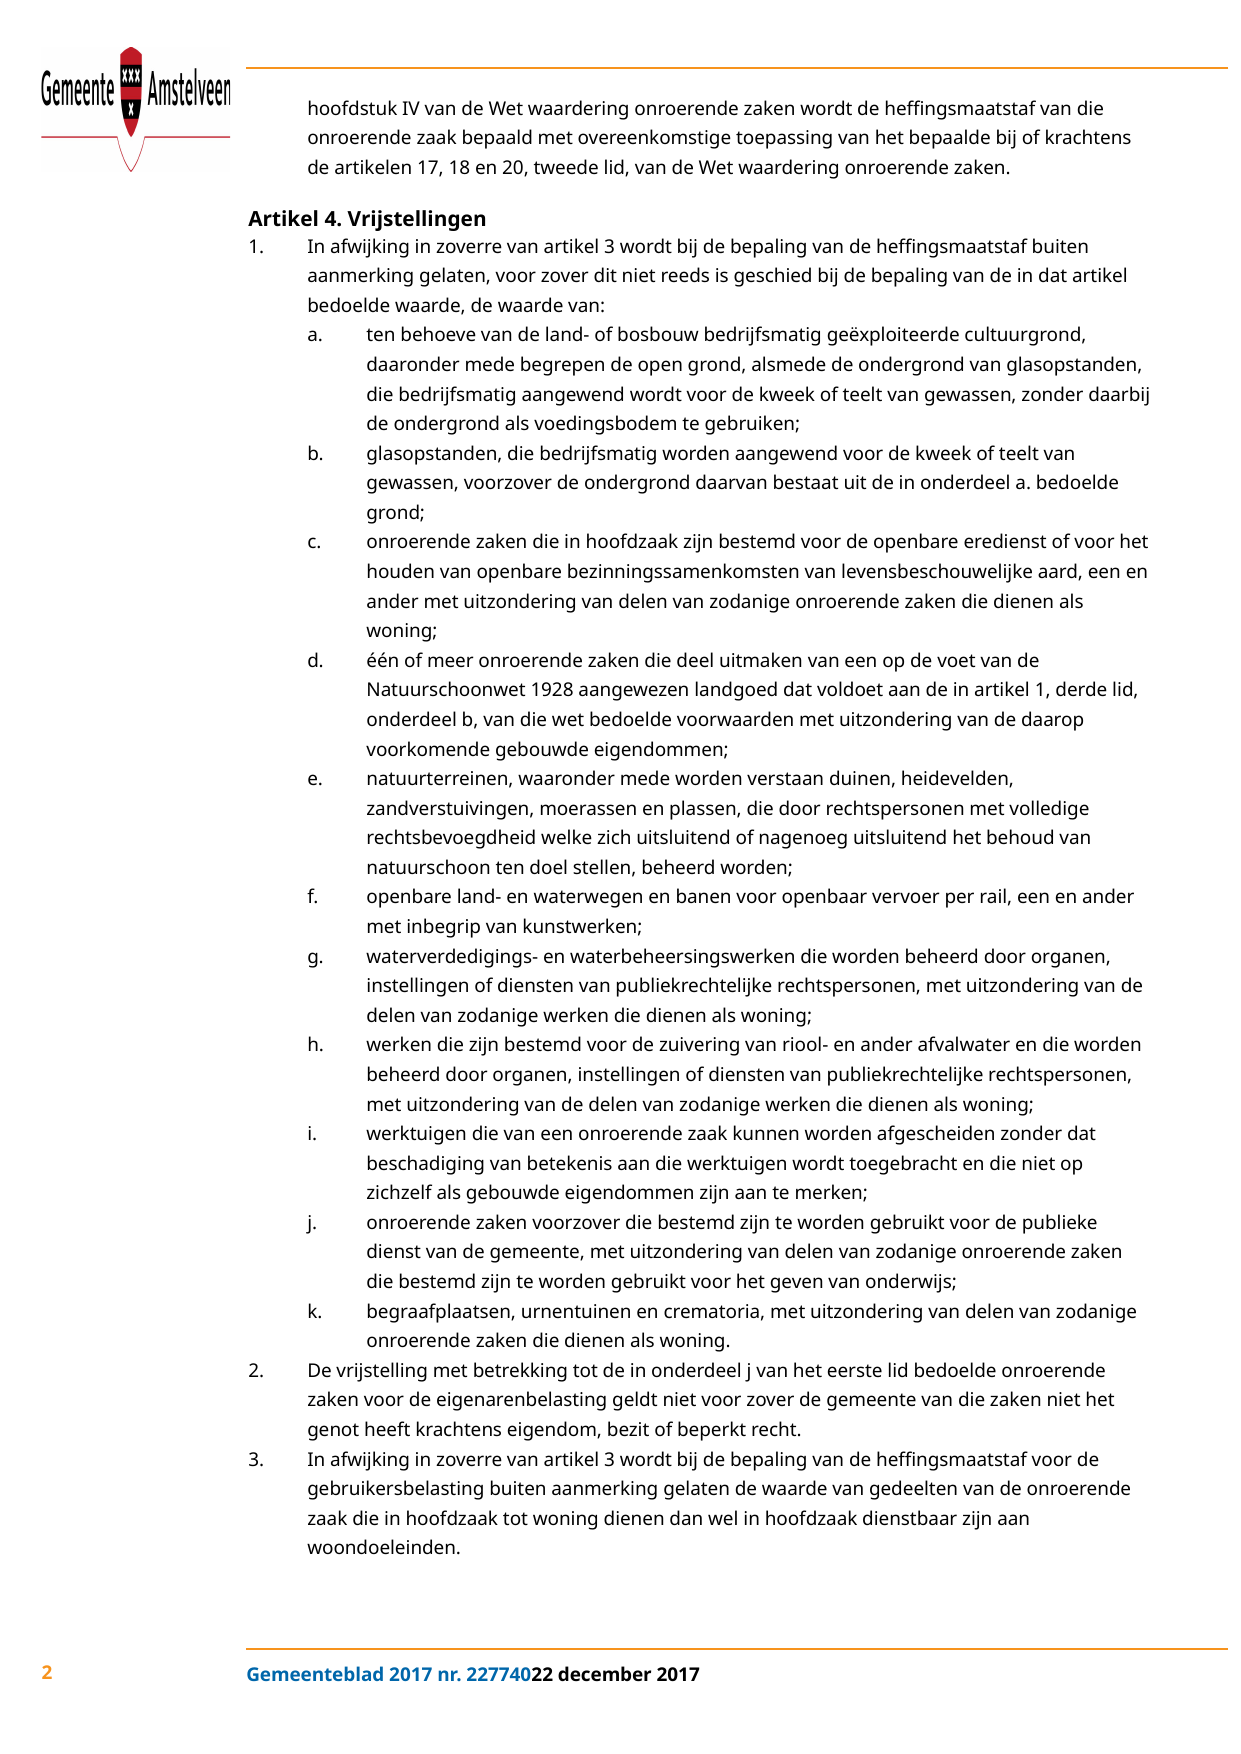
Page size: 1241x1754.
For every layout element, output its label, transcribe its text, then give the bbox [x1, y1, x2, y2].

text Artikel 4. Vrijstellingen [248, 204, 1152, 233]
list begraafplaatsen, urnentuinen en crematoria, met uitzondering van delen van zodanige onroerende zaken die dienen als woning. [307, 1298, 1152, 1353]
list natuurterreinen, waaronder mede worden verstaan duinen, heidevelden, zandverstuivingen, moerassen en plassen, die door rechtspersonen met volledige rechtsbevoegdheid welke zich uitsluitend of nagenoeg uitsluitend het behoud van natuurschoon ten doel stellen, beheerd worden; [307, 765, 1152, 880]
list werken die zijn bestemd voor de zuivering van riool- en ander afvalwater en die worden beheerd door organen, instellingen of diensten van publiekrechtelijke rechtspersonen, met uitzondering van de delen van zodanige werken die dienen als woning; [307, 1032, 1152, 1116]
list waterverdedigings- en waterbeheersingswerken die worden beheerd door organen, instellingen of diensten van publiekrechtelijke rechtspersonen, met uitzondering van de delen van zodanige werken die dienen als woning; [307, 943, 1152, 1028]
picture [41, 47, 231, 172]
list In afwijking in zoverre van artikel 3 wordt bij de bepaling van de heffingsmaatstaf buiten aanmerking gelaten, voor zover dit niet reeds is geschied bij de bepaling van de in dat artikel bedoelde waarde, de waarde van: [248, 233, 1152, 318]
list hoofdstuk IV van de Wet waardering onroerende zaken wordt de heffingsmaatstaf van die onroerende zaak bepaald met overeenkomstige toepassing van het bepaalde bij of krachtens de artikelen 17, 18 en 20, tweede lid, van de Wet waardering onroerende zaken. [248, 95, 1152, 180]
list glasopstanden, die bedrijfsmatig worden aangewend voor de kweek of teelt van gewassen, voorzover de ondergrond daarvan bestaat uit de in onderdeel a. bedoelde grond; [307, 440, 1152, 525]
list In afwijking in zoverre van artikel 3 wordt bij de bepaling van de heffingsmaatstaf voor de gebruikersbelasting buiten aanmerking gelaten de waarde van gedeelten van de onroerende zaak die in hoofdzaak tot woning dienen dan wel in hoofdzaak dienstbaar zijn aan woondoeleinden. [248, 1446, 1152, 1560]
list één of meer onroerende zaken die deel uitmaken van een op de voet van de Natuurschoonwet 1928 aangewezen landgoed dat voldoet aan de in artikel 1, derde lid, onderdeel b, van die wet bedoelde voorwaarden met uitzondering van de daarop voorkomende gebouwde eigendommen; [307, 647, 1152, 761]
list werktuigen die van een onroerende zaak kunnen worden afgescheiden zonder dat beschadiging van betekenis aan die werktuigen wordt toegebracht en die niet op zichzelf als gebouwde eigendommen zijn aan te merken; [307, 1120, 1152, 1205]
list onroerende zaken voorzover die bestemd zijn te worden gebruikt voor de publieke dienst van de gemeente, met uitzondering van delen van zodanige onroerende zaken die bestemd zijn te worden gebruikt voor het geven van onderwijs; [307, 1209, 1152, 1294]
list De vrijstelling met betrekking tot de in onderdeel j van het eerste lid bedoelde onroerende zaken voor de eigenarenbelasting geldt niet voor zover de gemeente van die zaken niet het genot heeft krachtens eigendom, bezit of beperkt recht. [248, 1357, 1152, 1442]
list ten behoeve van de land- of bosbouw bedrijfsmatig geëxploiteerde cultuurgrond, daaronder mede begrepen de open grond, alsmede de ondergrond van glasopstanden, die bedrijfsmatig aangewend wordt voor de kweek of teelt van gewassen, zonder daarbij de ondergrond als voedingsbodem te gebruiken; [307, 322, 1152, 436]
list onroerende zaken die in hoofdzaak zijn bestemd voor de openbare eredienst of voor het houden van openbare bezinningssamenkomsten van levensbeschouwelijke aard, een en ander met uitzondering van delen van zodanige onroerende zaken die dienen als woning; [307, 529, 1152, 643]
list openbare land- en waterwegen en banen voor openbaar vervoer per rail, een en ander met inbegrip van kunstwerken; [307, 884, 1152, 939]
